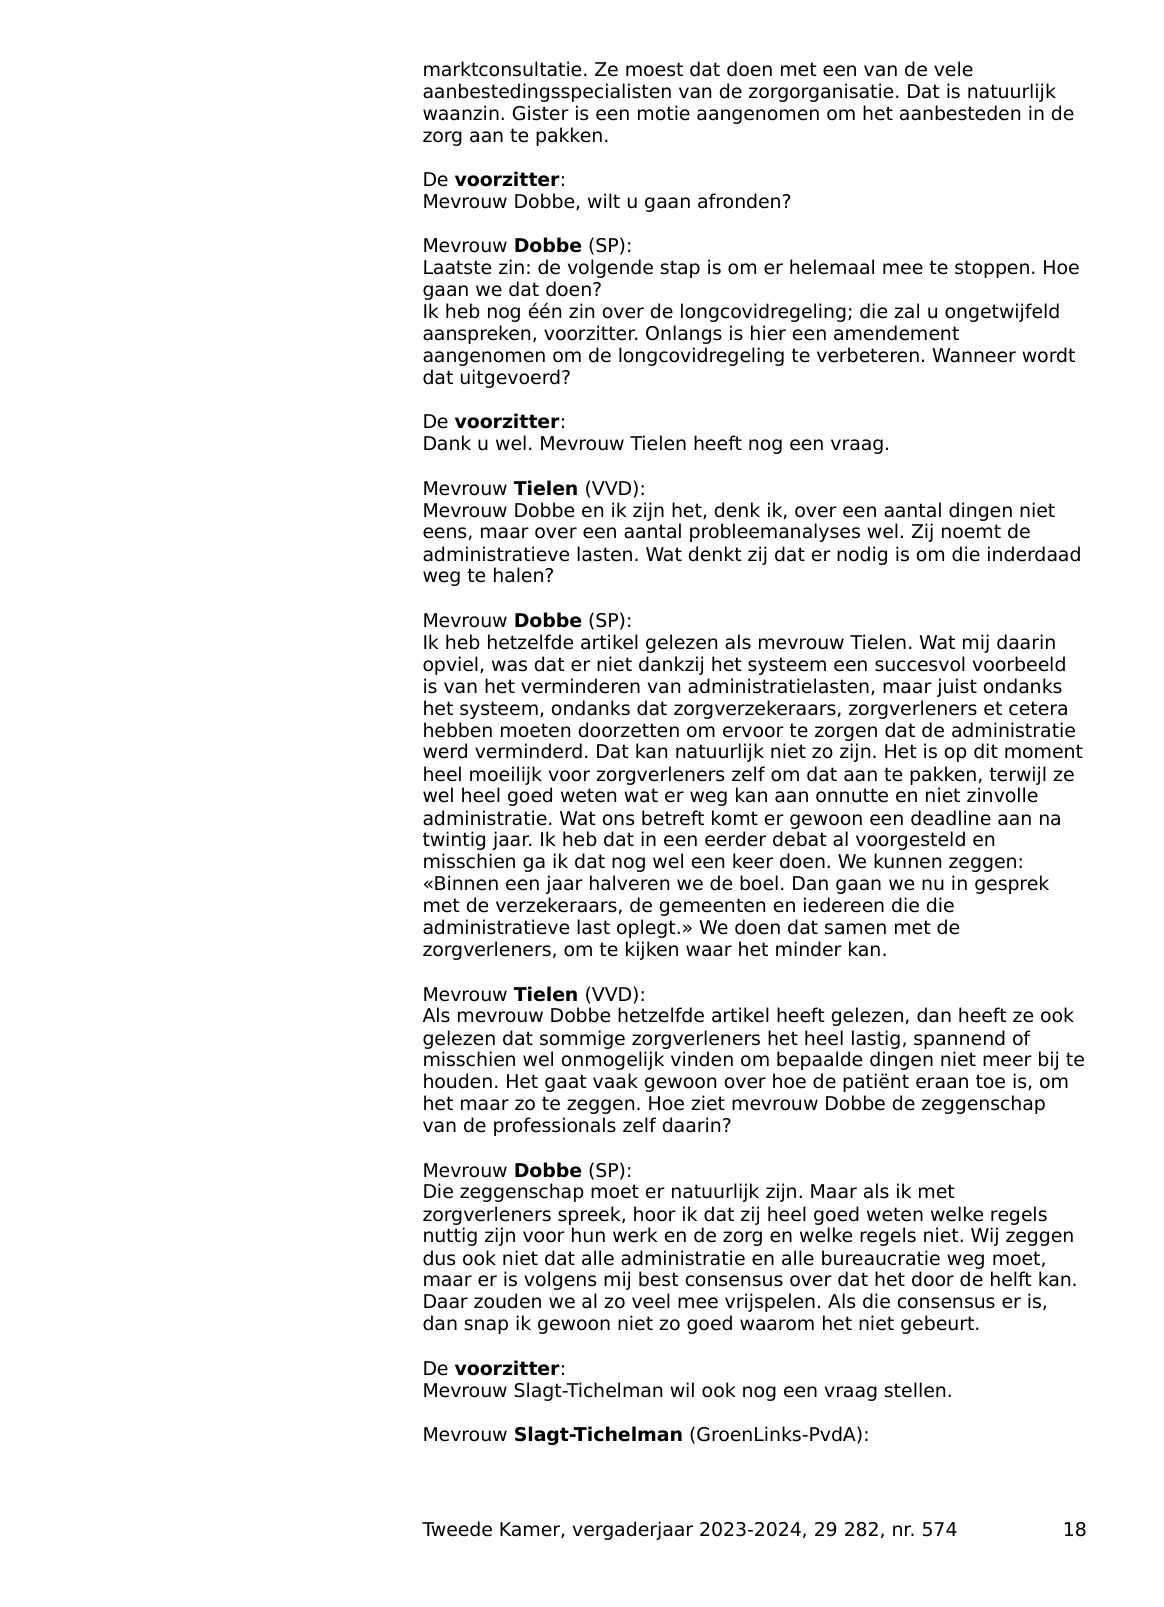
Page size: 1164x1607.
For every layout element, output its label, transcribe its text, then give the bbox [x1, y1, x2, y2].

text Laatste zin: de volgende stap is om er helemaal mee te stoppen. Hoe gaan we dat doen? [422, 257, 1087, 301]
text De voorzitter: [422, 1357, 1087, 1379]
text De voorzitter: [422, 411, 1087, 433]
text Mevrouw Dobbe (SP): [422, 609, 1087, 632]
text Mevrouw Slagt-Tichelman wil ook nog een vraag stellen. [422, 1379, 1087, 1401]
text Ik heb nog één zin over de longcovidregeling; die zal u ongetwijfeld aanspreken, voorzitter. Onlangs is hier een amendement aangenomen om de longcovidregeling te verbeteren. Wanneer wordt dat uitgevoerd? [422, 301, 1087, 389]
text Mevrouw Dobbe (SP): [422, 1159, 1087, 1181]
text Mevrouw Slagt-Tichelman (GroenLinks-PvdA): [422, 1424, 1087, 1446]
text Ik heb hetzelfde artikel gelezen als mevrouw Tielen. Wat mij daarin opviel, was dat er niet dankzij het systeem een succesvol voorbeeld is van het verminderen van administratielasten, maar juist ondanks het systeem, ondanks dat zorgverzekeraars, zorgverleners et cetera hebben moeten doorzetten om ervoor te zorgen dat de administratie werd verminderd. Dat kan natuurlijk niet zo zijn. Het is op dit moment heel moeilijk voor zorgverleners zelf om dat aan te pakken, terwijl ze wel heel goed weten wat er weg kan aan onnutte en niet zinvolle administratie. Wat ons betreft komt er gewoon een deadline aan na twintig jaar. Ik heb dat in een eerder debat al voorgesteld en misschien ga ik dat nog wel een keer doen. We kunnen zeggen: «Binnen een jaar halveren we de boel. Dan gaan we nu in gesprek met de verzekeraars, de gemeenten en iedereen die die administratieve last oplegt.» We doen dat samen met de zorgverleners, om te kijken waar het minder kan. [422, 632, 1087, 961]
text Als mevrouw Dobbe hetzelfde artikel heeft gelezen, dan heeft ze ook gelezen dat sommige zorgverleners het heel lastig, spannend of misschien wel onmogelijk vinden om bepaalde dingen niet meer bij te houden. Het gaat vaak gewoon over hoe de patiënt eraan toe is, om het maar zo te zeggen. Hoe ziet mevrouw Dobbe de zeggenschap van de professionals zelf daarin? [422, 1005, 1087, 1137]
text Mevrouw Tielen (VVD): [422, 477, 1087, 499]
text De voorzitter: [422, 169, 1087, 191]
text Mevrouw Dobbe (SP): [422, 235, 1087, 257]
text Mevrouw Tielen (VVD): [422, 983, 1087, 1005]
text Dank u wel. Mevrouw Tielen heeft nog een vraag. [422, 433, 1087, 455]
text Mevrouw Dobbe en ik zijn het, denk ik, over een aantal dingen niet eens, maar over een aantal probleemanalyses wel. Zij noemt de administratieve lasten. Wat denkt zij dat er nodig is om die inderdaad weg te halen? [422, 499, 1087, 587]
text Mevrouw Dobbe, wilt u gaan afronden? [422, 191, 1087, 213]
text marktconsultatie. Ze moest dat doen met een van de vele aanbestedingsspecialisten van de zorgorganisatie. Dat is natuurlijk waanzin. Gister is een motie aangenomen om het aanbesteden in de zorg aan te pakken. [422, 59, 1087, 147]
text Die zeggenschap moet er natuurlijk zijn. Maar als ik met zorgverleners spreek, hoor ik dat zij heel goed weten welke regels nuttig zijn voor hun werk en de zorg en welke regels niet. Wij zeggen dus ook niet dat alle administratie en alle bureaucratie weg moet, maar er is volgens mij best consensus over dat het door de helft kan. Daar zouden we al zo veel mee vrijspelen. Als die consensus er is, dan snap ik gewoon niet zo goed waarom het niet gebeurt. [422, 1181, 1087, 1335]
